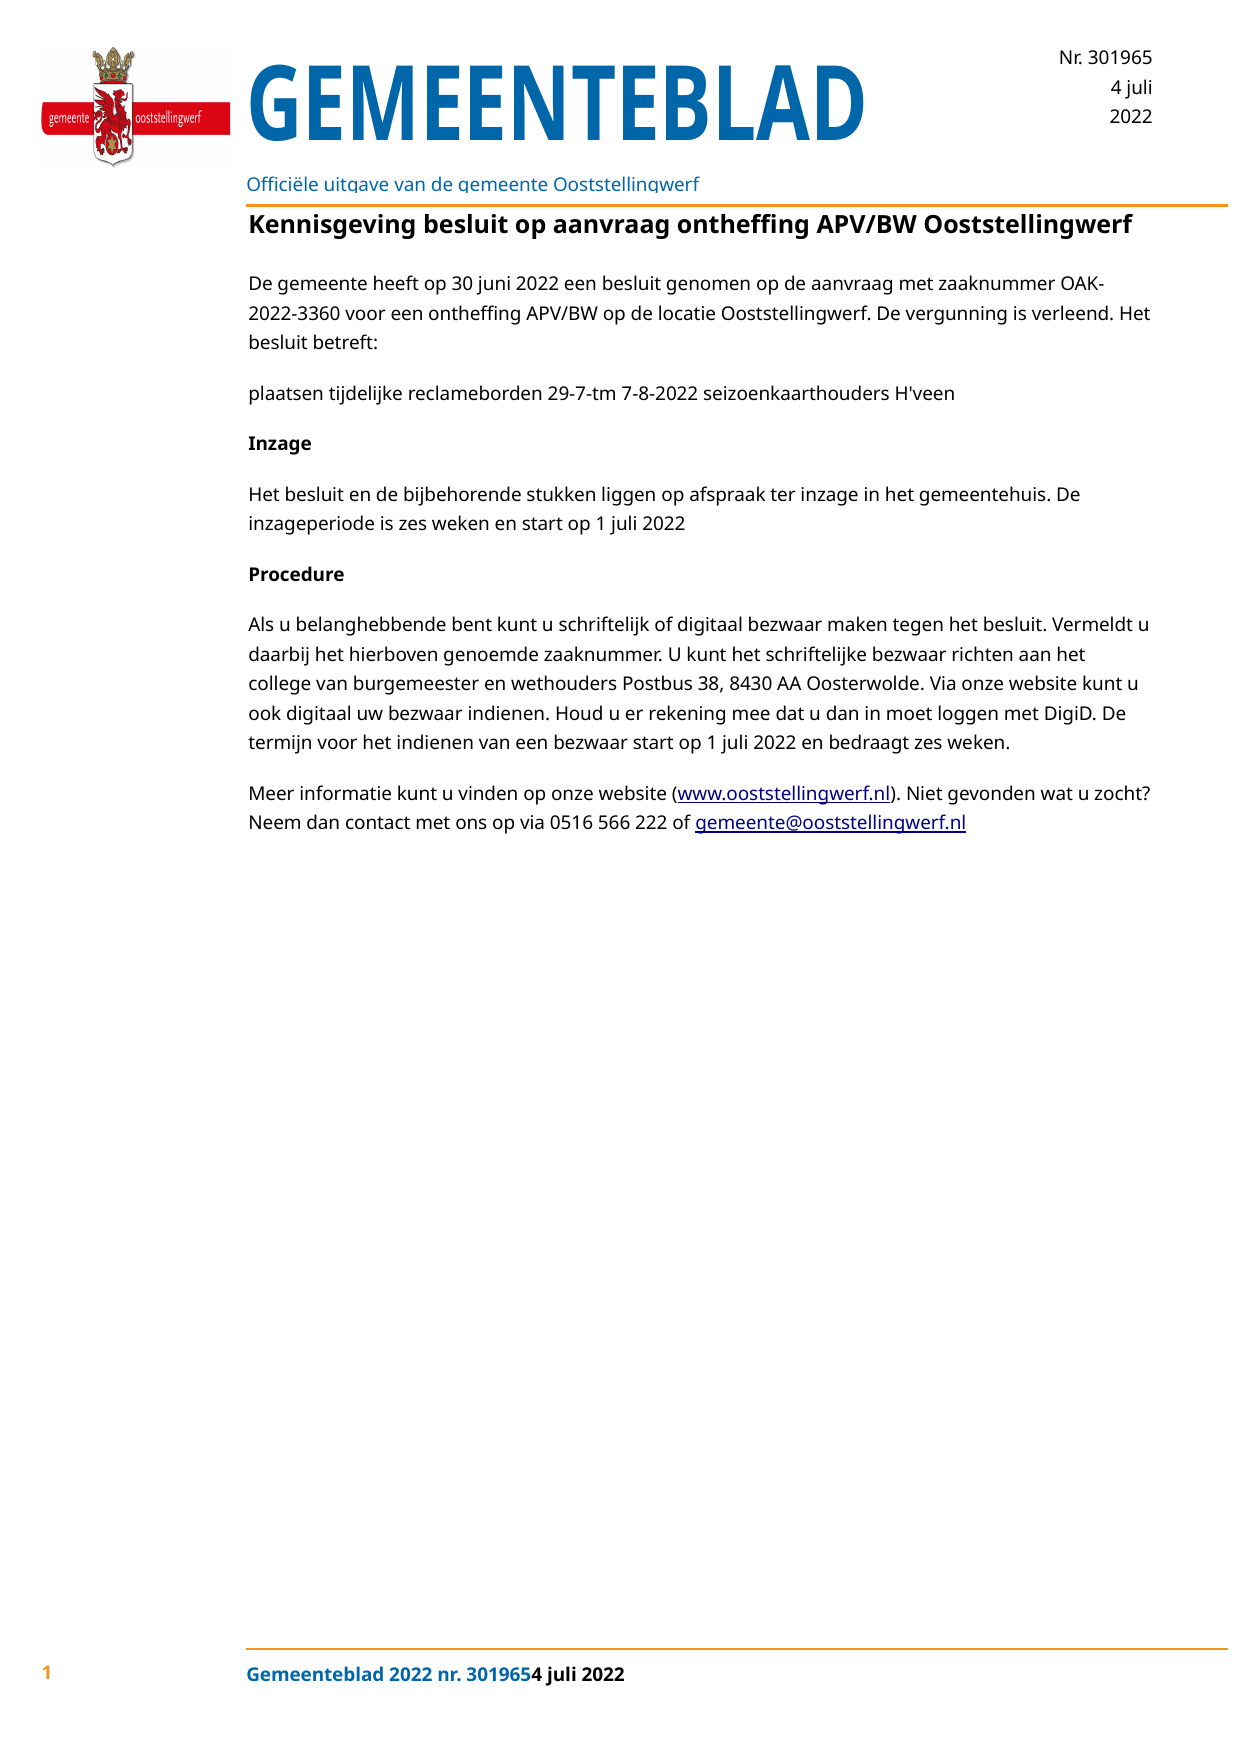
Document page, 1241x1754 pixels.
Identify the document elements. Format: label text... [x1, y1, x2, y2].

text Procedure [248, 561, 1152, 586]
text Meer informatie kunt u vinden op onze website (www.ooststellingwerf.nl). Niet gevonden wat u zocht? Neem dan contact met ons op via 0516 566 222 of gemeente@ooststellingwerf.nl [248, 780, 1152, 835]
text De gemeente heeft op 30 juni 2022 een besluit genomen op de aanvraag met zaaknummer OAK-2022-3360 voor een ontheffing APV/BW op de locatie Ooststellingwerf. De vergunning is verleend. Het besluit betreft: [248, 270, 1152, 355]
text Inzage [248, 430, 1152, 456]
text Als u belanghebbende bent kunt u schriftelijk of digitaal bezwaar maken tegen het besluit. Vermeldt u daarbij het hierboven genoemde zaaknummer. U kunt het schriftelijke bezwaar richten aan het college van burgemeester en wethouders Postbus 38, 8430 AA Oosterwolde. Via onze website kunt u ook digitaal uw bezwaar indienen. Houd u er rekening mee dat u dan in moet loggen met DigiD. De termijn voor het indienen van een bezwaar start op 1 juli 2022 en bedraagt zes weken. [248, 611, 1152, 755]
text Kennisgeving besluit op aanvraag ontheffing APV/BW Ooststellingwerf [248, 207, 1152, 241]
text plaatsen tijdelijke reclameborden 29-7-tm 7-8-2022 seizoenkaarthouders H'veen [248, 380, 1152, 406]
text Het besluit en de bijbehorende stukken liggen op afspraak ter inzage in het gemeentehuis. De inzageperiode is zes weken en start op 1 juli 2022 [248, 481, 1152, 536]
picture [41, 47, 231, 172]
